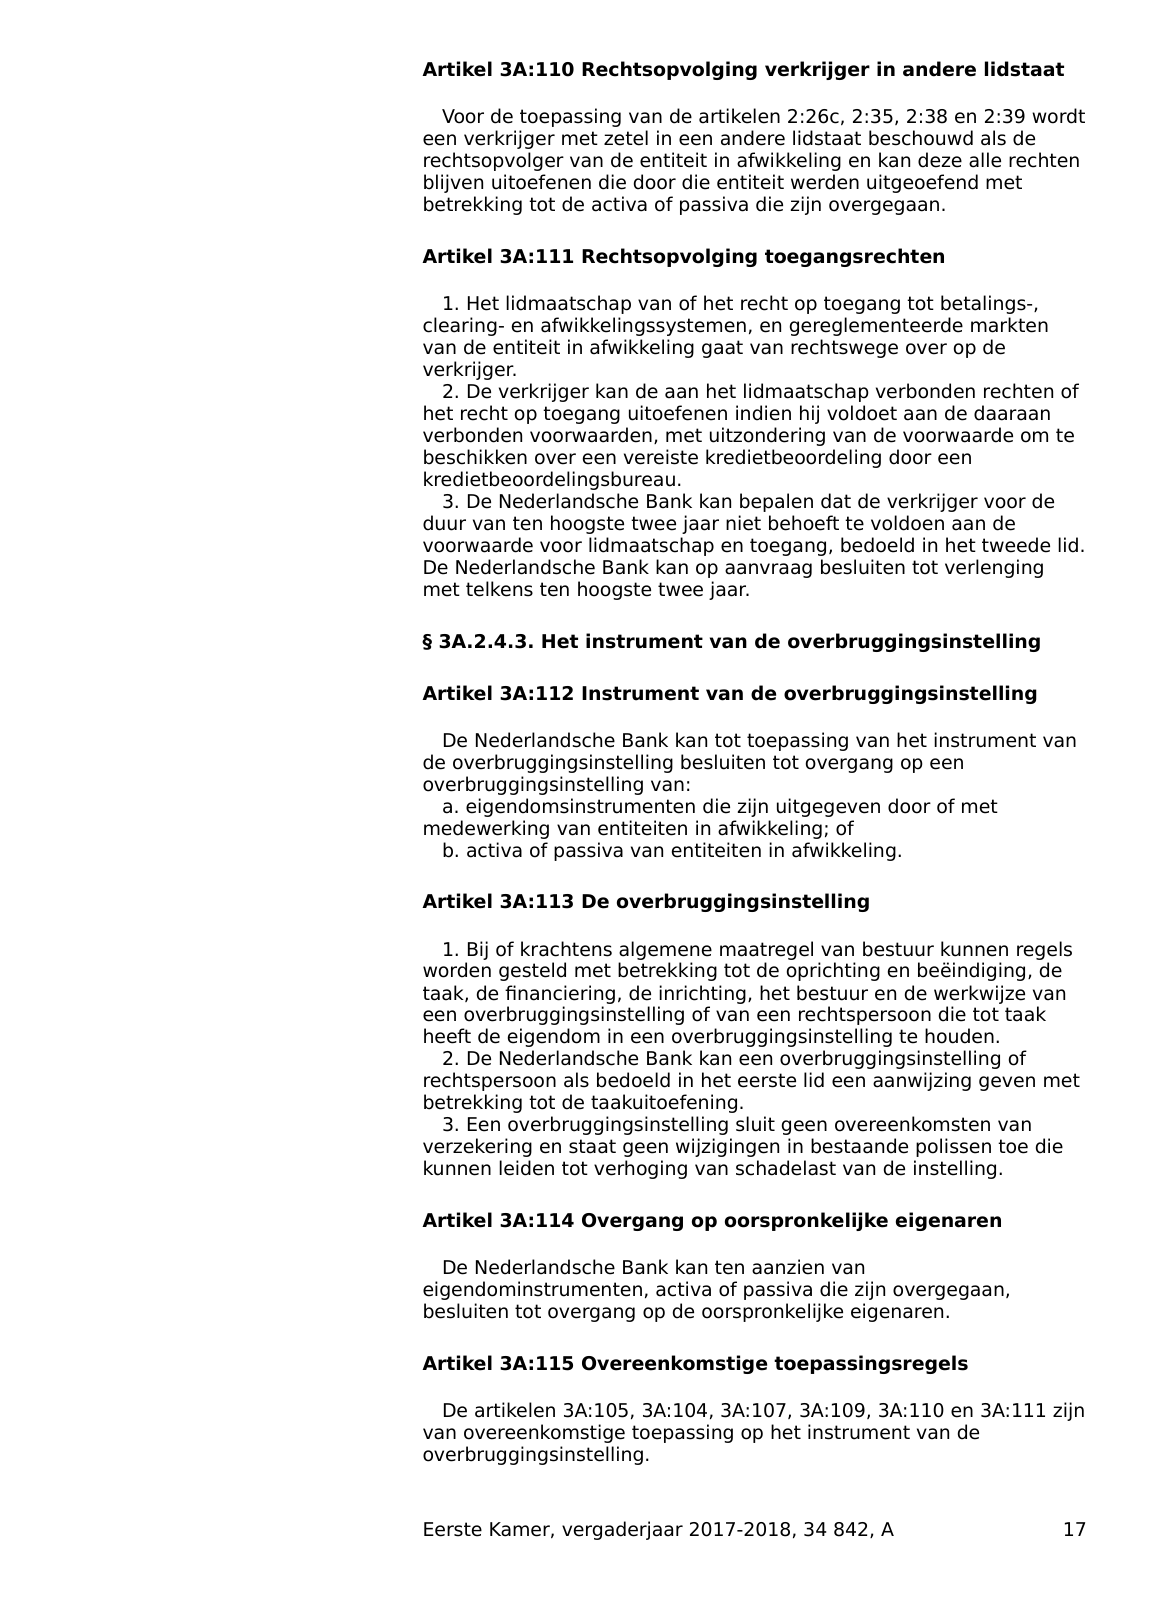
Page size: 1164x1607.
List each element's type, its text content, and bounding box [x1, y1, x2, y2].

text 1. Het lidmaatschap van of het recht op toegang tot betalings-, clearing- en afwikkelingssystemen, en gereglementeerde markten van de entiteit in afwikkeling gaat van rechtswege over op de verkrijger. [422, 293, 1087, 381]
subtitle Artikel 3A:110 Rechtsopvolging verkrijger in andere lidstaat [422, 59, 1087, 81]
text Voor de toepassing van de artikelen 2:26c, 2:35, 2:38 en 2:39 wordt een verkrijger met zetel in een andere lidstaat beschouwd als de rechtsopvolger van de entiteit in afwikkeling en kan deze alle rechten blijven uitoefenen die door die entiteit werden uitgeoefend met betrekking tot de activa of passiva die zijn overgegaan. [422, 106, 1087, 216]
text b. activa of passiva van entiteiten in afwikkeling. [422, 839, 1087, 861]
text a. eigendomsinstrumenten die zijn uitgegeven door of met medewerking van entiteiten in afwikkeling; of [422, 796, 1087, 839]
subtitle Artikel 3A:115 Overeenkomstige toepassingsregels [422, 1353, 1087, 1375]
text 1. Bij of krachtens algemene maatregel van bestuur kunnen regels worden gesteld met betrekking tot de oprichting en beëindiging, de taak, de financiering, de inrichting, het bestuur en de werkwijze van een overbruggingsinstelling of van een rechtspersoon die tot taak heeft de eigendom in een overbruggingsinstelling te houden. [422, 938, 1087, 1048]
text De Nederlandsche Bank kan tot toepassing van het instrument van de overbruggingsinstelling besluiten tot overgang op een overbruggingsinstelling van: [422, 729, 1087, 796]
text De Nederlandsche Bank kan ten aanzien van eigendominstrumenten, activa of passiva die zijn overgegaan, besluiten tot overgang op de oorspronkelijke eigenaren. [422, 1257, 1087, 1323]
subtitle § 3A.2.4.3. Het instrument van de overbruggingsinstelling [422, 631, 1087, 653]
subtitle Artikel 3A:114 Overgang op oorspronkelijke eigenaren [422, 1210, 1087, 1232]
text De artikelen 3A:105, 3A:104, 3A:107, 3A:109, 3A:110 en 3A:111 zijn van overeenkomstige toepassing op het instrument van de overbruggingsinstelling. [422, 1400, 1087, 1466]
text 3. De Nederlandsche Bank kan bepalen dat de verkrijger voor de duur van ten hoogste twee jaar niet behoeft te voldoen aan de voorwaarde voor lidmaatschap en toegang, bedoeld in het tweede lid. De Nederlandsche Bank kan op aanvraag besluiten tot verlenging met telkens ten hoogste twee jaar. [422, 491, 1087, 601]
subtitle Artikel 3A:113 De overbruggingsinstelling [422, 891, 1087, 913]
subtitle Artikel 3A:112 Instrument van de overbruggingsinstelling [422, 683, 1087, 704]
text 3. Een overbruggingsinstelling sluit geen overeenkomsten van verzekering en staat geen wijzigingen in bestaande polissen toe die kunnen leiden tot verhoging van schadelast van de instelling. [422, 1114, 1087, 1180]
subtitle Artikel 3A:111 Rechtsopvolging toegangsrechten [422, 246, 1087, 268]
text 2. De verkrijger kan de aan het lidmaatschap verbonden rechten of het recht op toegang uitoefenen indien hij voldoet aan de daaraan verbonden voorwaarden, met uitzondering van de voorwaarde om te beschikken over een vereiste kredietbeoordeling door een kredietbeoordelingsbureau. [422, 381, 1087, 491]
text 2. De Nederlandsche Bank kan een overbruggingsinstelling of rechtspersoon als bedoeld in het eerste lid een aanwijzing geven met betrekking tot de taakuitoefening. [422, 1048, 1087, 1114]
